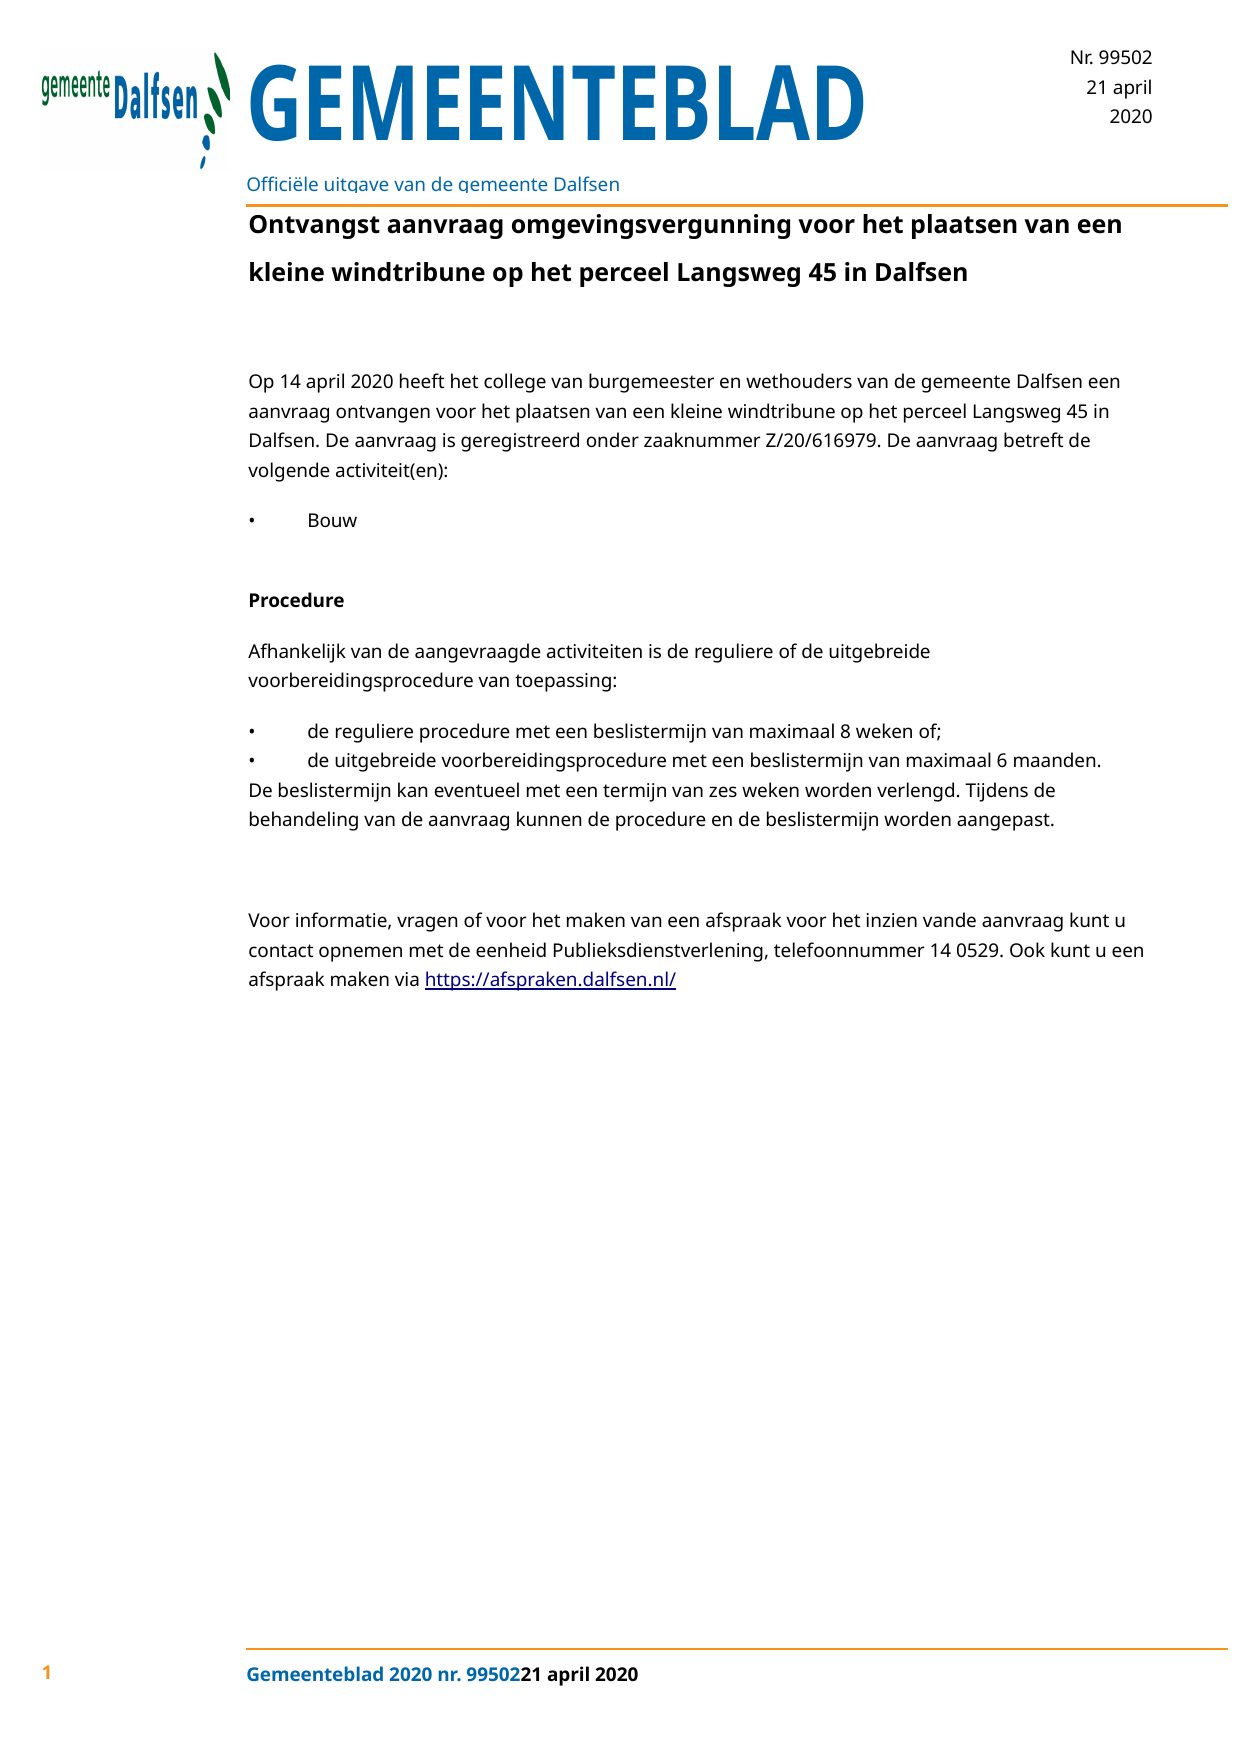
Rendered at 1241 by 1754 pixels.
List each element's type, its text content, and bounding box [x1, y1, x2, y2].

text Afhankelijk van de aangevraagde activiteiten is de reguliere of de uitgebreide voorbereidingsprocedure van toepassing: [248, 638, 1152, 693]
list Bouw [248, 507, 1152, 533]
text Procedure [248, 587, 1152, 613]
list de uitgebreide voorbereidingsprocedure met een beslistermijn van maximaal 6 maanden. [248, 747, 1152, 773]
picture [41, 47, 231, 172]
text Voor informatie, vragen of voor het maken van een afspraak voor het inzien vande aanvraag kunt u contact opnemen met de eenheid Publieksdienstverlening, telefoonnummer 14 0529. Ook kunt u een afspraak maken via https://afspraken.dalfsen.nl/ [248, 907, 1152, 992]
text Op 14 april 2020 heeft het college van burgemeester en wethouders van de gemeente Dalfsen een aanvraag ontvangen voor het plaatsen van een kleine windtribune op het perceel Langsweg 45 in Dalfsen. De aanvraag is geregistreerd onder zaaknummer Z/20/616979. De aanvraag betreft de volgende activiteit(en): [248, 368, 1152, 483]
text Ontvangst aanvraag omgevingsvergunning voor het plaatsen van een kleine windtribune op het perceel Langsweg 45 in Dalfsen [248, 207, 1152, 288]
text De beslistermijn kan eventueel met een termijn van zes weken worden verlengd. Tijdens de behandeling van de aanvraag kunnen de procedure en de beslistermijn worden aangepast. [248, 777, 1152, 832]
list de reguliere procedure met een beslistermijn van maximaal 8 weken of; [248, 718, 1152, 744]
